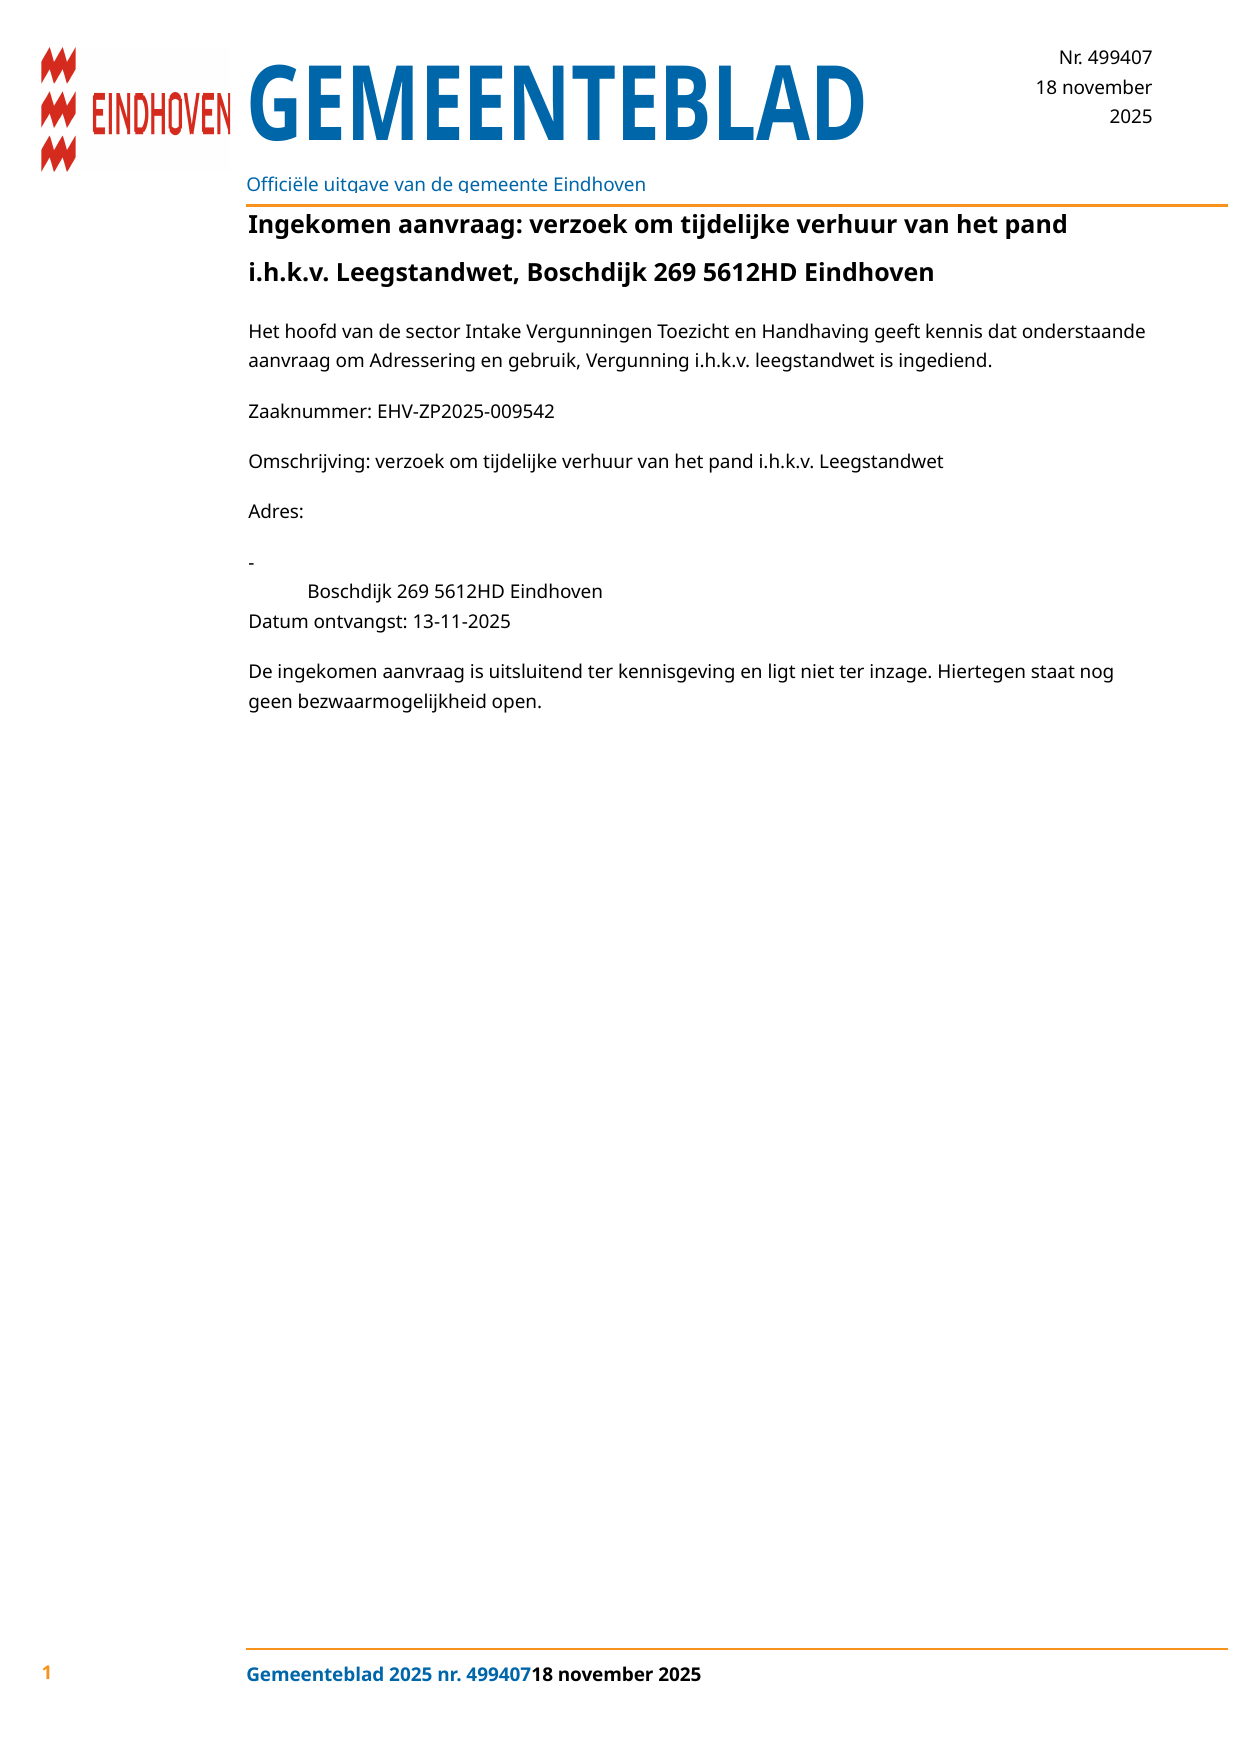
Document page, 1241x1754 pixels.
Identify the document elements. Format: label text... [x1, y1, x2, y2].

text Datum ontvangst: 13-11-2025 [248, 608, 1152, 634]
text De ingekomen aanvraag is uitsluitend ter kennisgeving en ligt niet ter inzage. Hiertegen staat nog geen bezwaarmogelijkheid open. [248, 659, 1152, 714]
text Omschrijving: verzoek om tijdelijke verhuur van het pand i.h.k.v. Leegstandwet [248, 448, 1152, 474]
picture [41, 47, 231, 172]
list Boschdijk 269 5612HD Eindhoven [248, 579, 1152, 604]
text Het hoofd van de sector Intake Vergunningen Toezicht en Handhaving geeft kennis dat onderstaande aanvraag om Adressering en gebruik, Vergunning i.h.k.v. leegstandwet is ingediend. [248, 318, 1152, 373]
text Ingekomen aanvraag: verzoek om tijdelijke verhuur van het pand i.h.k.v. Leegstandwet, Boschdijk 269 5612HD Eindhoven [248, 207, 1152, 288]
text Zaaknummer: EHV-ZP2025-009542 [248, 398, 1152, 424]
text Adres: [248, 499, 1152, 524]
